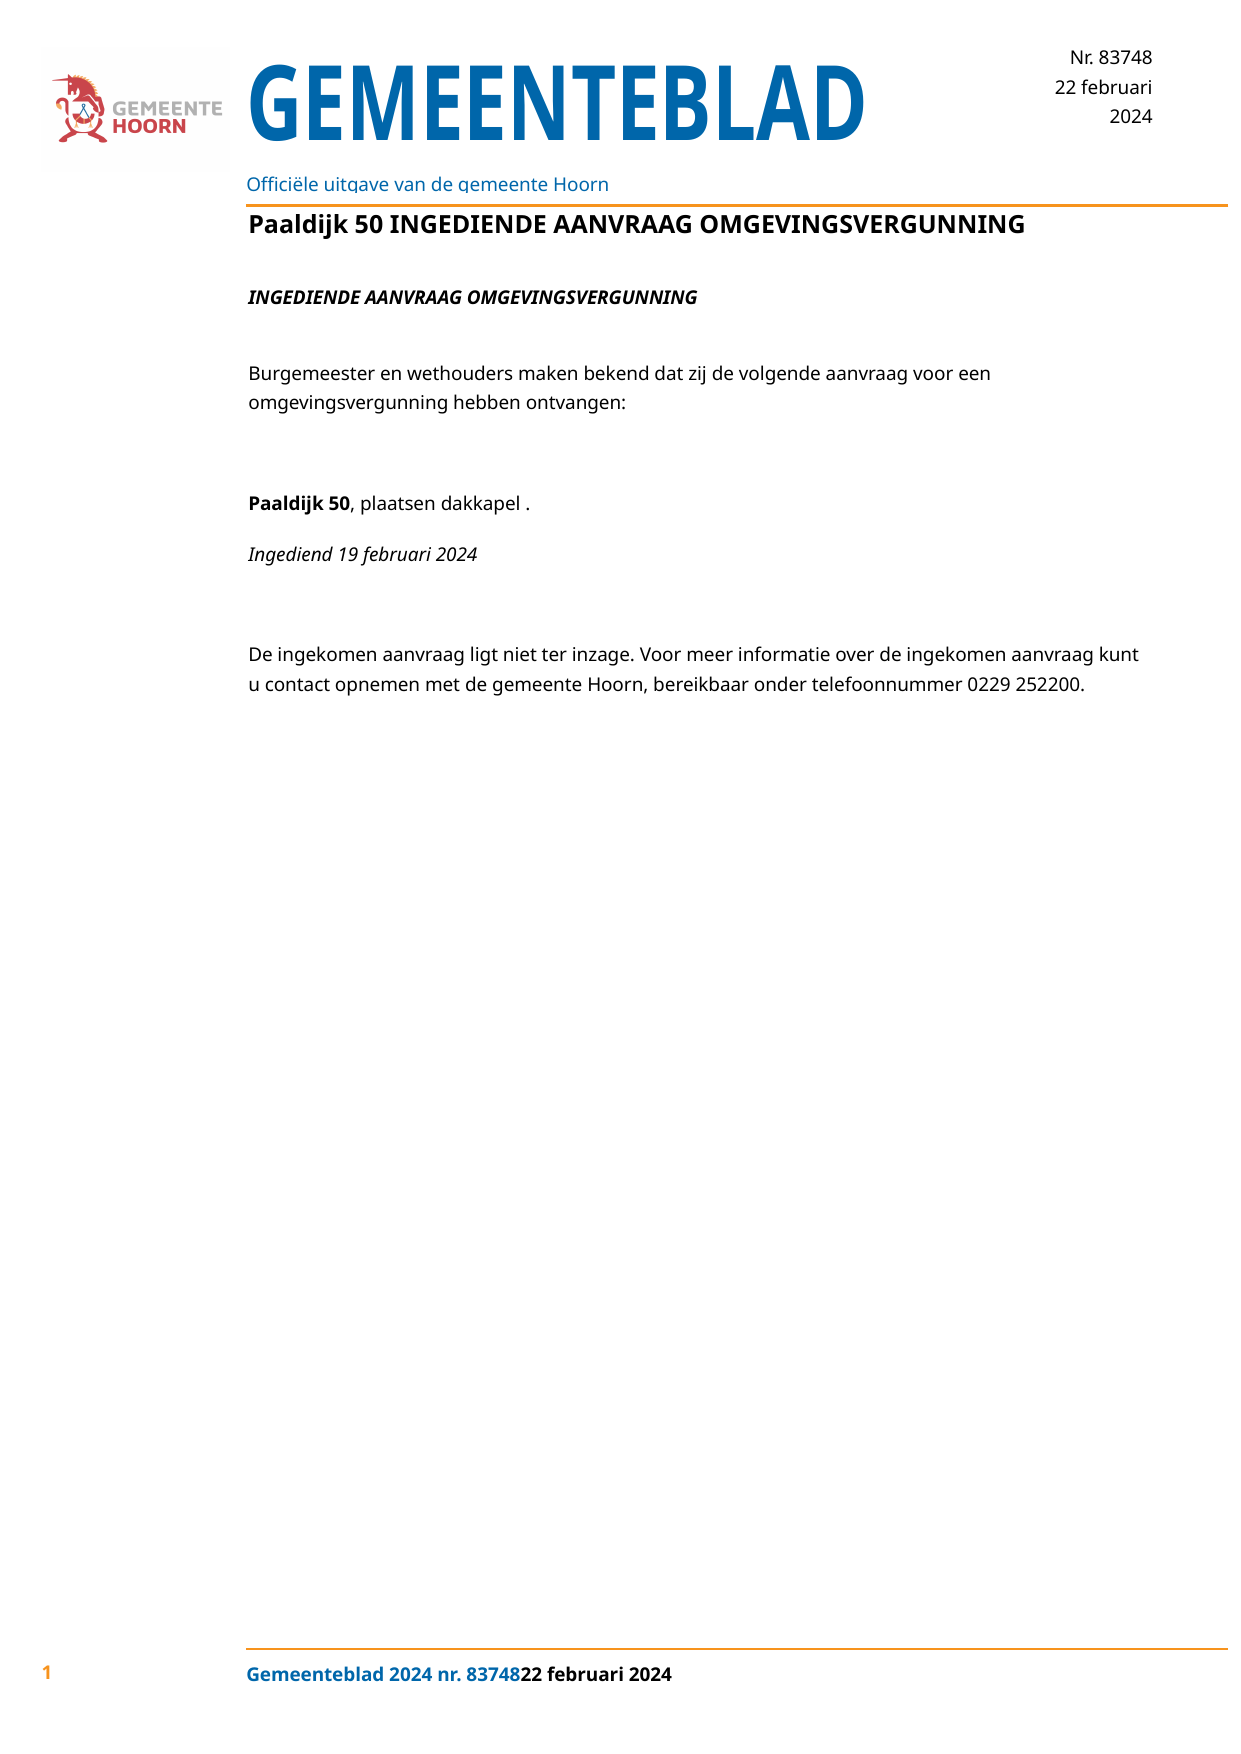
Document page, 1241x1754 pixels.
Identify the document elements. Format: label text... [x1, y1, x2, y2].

picture [41, 47, 231, 172]
text Paaldijk 50, plaatsen dakkapel . [248, 490, 1152, 516]
text INGEDIENDE AANVRAAG OMGEVINGSVERGUNNING [248, 284, 1152, 309]
text Burgemeester en wethouders maken bekend dat zij de volgende aanvraag voor een omgevingsvergunning hebben ontvangen: [248, 360, 1152, 415]
text Ingediend 19 februari 2024 [248, 541, 1152, 567]
text Paaldijk 50 INGEDIENDE AANVRAAG OMGEVINGSVERGUNNING [248, 207, 1152, 241]
text De ingekomen aanvraag ligt niet ter inzage. Voor meer informatie over de ingekomen aanvraag kunt u contact opnemen met de gemeente Hoorn, bereikbaar onder telefoonnummer 0229 252200. [248, 642, 1152, 697]
